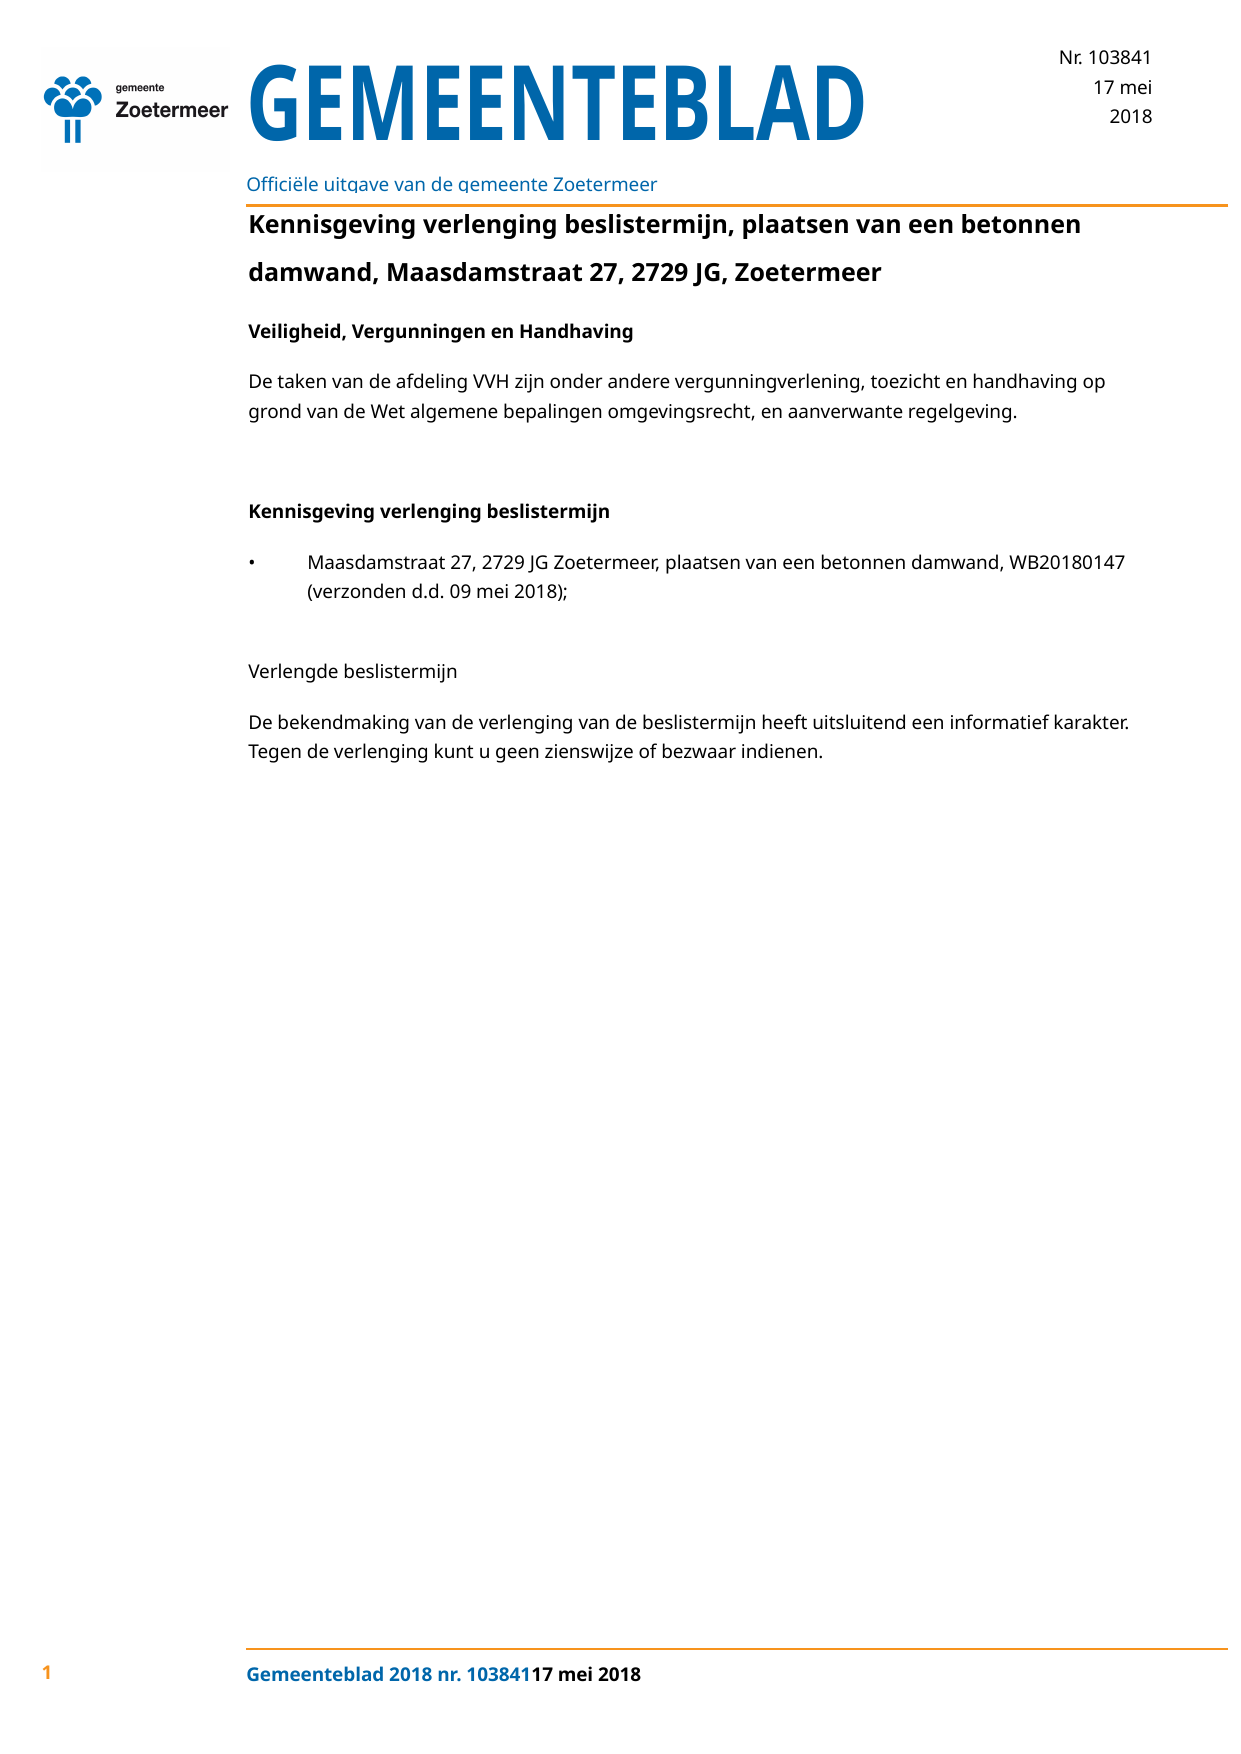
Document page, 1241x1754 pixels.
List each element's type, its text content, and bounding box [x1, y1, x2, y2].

text De bekendmaking van de verlenging van de beslistermijn heeft uitsluitend een informatief karakter. Tegen de verlenging kunt u geen zienswijze of bezwaar indienen. [248, 709, 1152, 764]
text Verlengde beslistermijn [248, 659, 1152, 684]
text De taken van de afdeling VVH zijn onder andere vergunningverlening, toezicht en handhaving op grond van de Wet algemene bepalingen omgevingsrecht, en aanverwante regelgeving. [248, 368, 1152, 424]
picture [41, 47, 231, 172]
text Kennisgeving verlenging beslistermijn, plaatsen van een betonnen damwand, Maasdamstraat 27, 2729 JG, Zoetermeer [248, 207, 1152, 288]
text Kennisgeving verlenging beslistermijn [248, 499, 1152, 524]
list Maasdamstraat 27, 2729 JG Zoetermeer, plaatsen van een betonnen damwand, WB20180147 (verzonden d.d. 09 mei 2018); [248, 549, 1152, 604]
text Veiligheid, Vergunningen en Handhaving [248, 318, 1152, 344]
